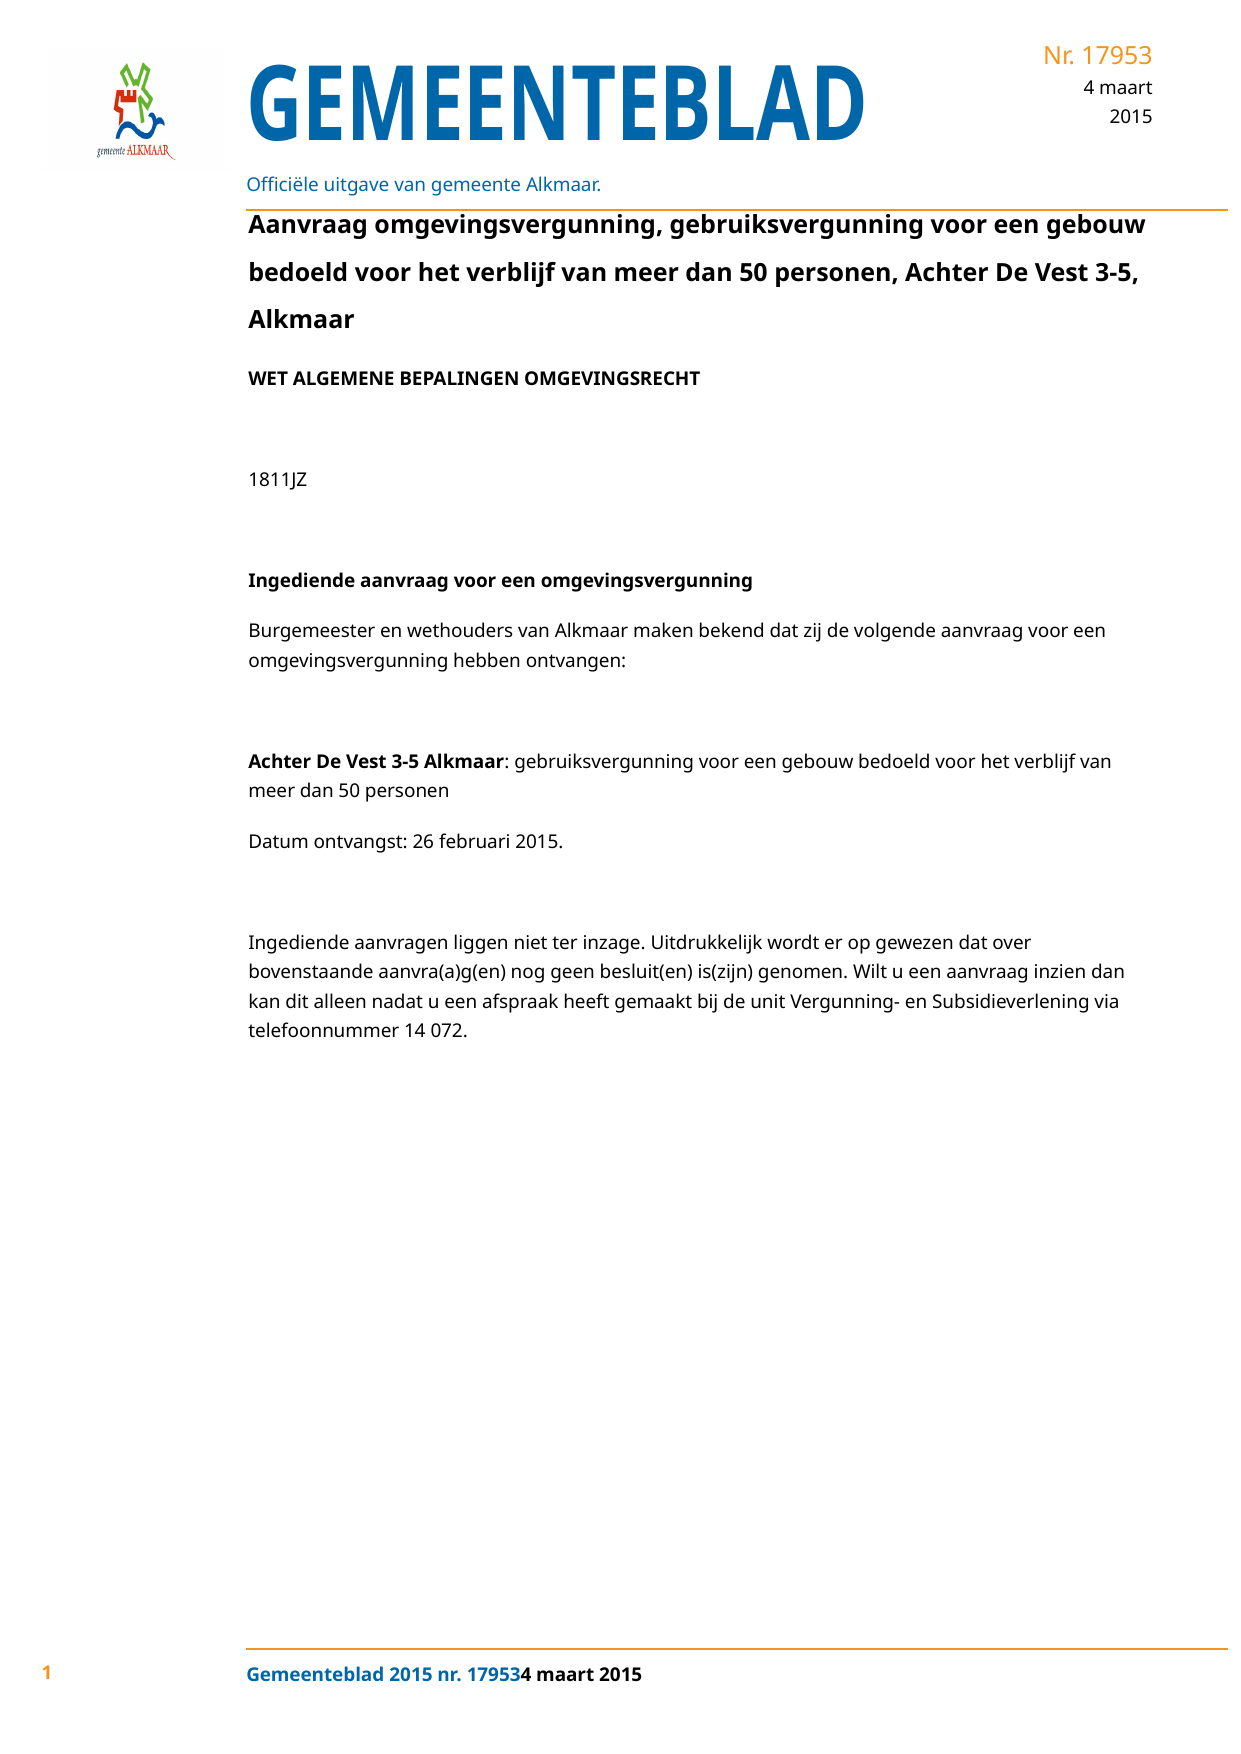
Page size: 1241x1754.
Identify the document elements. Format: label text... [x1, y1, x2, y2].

text Datum ontvangst: 26 februari 2015. [248, 828, 1152, 854]
text 1811JZ [248, 466, 1152, 492]
text Ingediende aanvragen liggen niet ter inzage. Uitdrukkelijk wordt er op gewezen dat over bovenstaande aanvra(a)g(en) nog geen besluit(en) is(zijn) genomen. Wilt u een aanvraag inzien dan kan dit alleen nadat u een afspraak heeft gemaakt bij de unit Vergunning- en Subsidieverlening via telefoonnummer 14 072. [248, 929, 1152, 1043]
text Achter De Vest 3-5 Alkmaar: gebruiksvergunning voor een gebouw bedoeld voor het verblijf van meer dan 50 personen [248, 748, 1152, 803]
text WET ALGEMENE BEPALINGEN OMGEVINGSRECHT [248, 366, 1152, 391]
text Burgemeester en wethouders van Alkmaar maken bekend dat zij de volgende aanvraag voor een omgevingsvergunning hebben ontvangen: [248, 618, 1152, 673]
text Aanvraag omgevingsvergunning, gebruiksvergunning voor een gebouw bedoeld voor het verblijf van meer dan 50 personen, Achter De Vest 3-5, Alkmaar [248, 211, 1152, 336]
picture [41, 47, 231, 172]
text Ingediende aanvraag voor een omgevingsvergunning [248, 567, 1152, 593]
